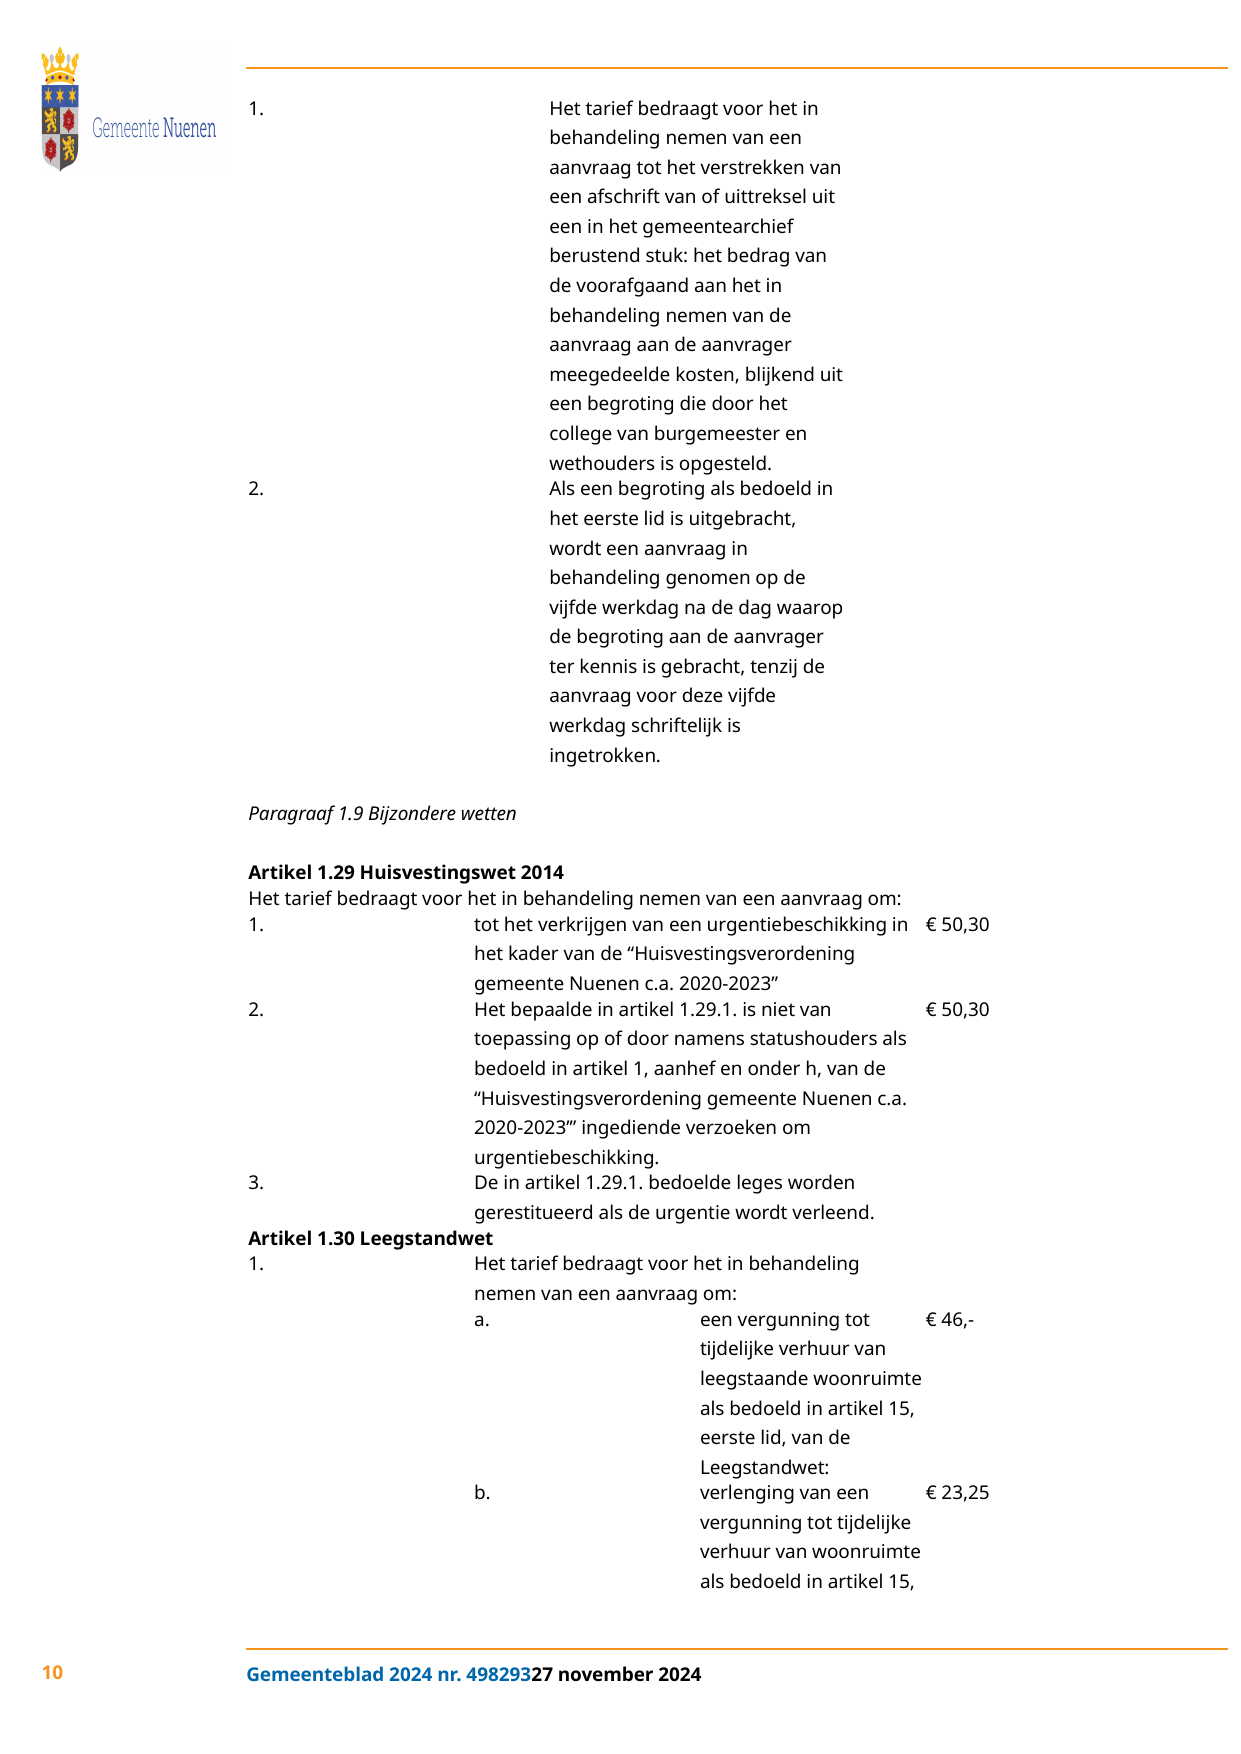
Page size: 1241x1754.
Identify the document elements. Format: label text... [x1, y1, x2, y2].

table_cell 1. [248, 911, 474, 996]
table_cell 2. [248, 996, 474, 1169]
table_cell [926, 1251, 1152, 1306]
table_cell 1. [248, 1251, 474, 1306]
table_cell € 46,- [926, 1306, 1152, 1479]
table_header Artikel 1.29 Huisvestingswet 2014 [248, 860, 926, 885]
table_cell [926, 885, 1152, 911]
table_cell [926, 1170, 1152, 1225]
table_cell verlenging van een vergunning tot tijdelijke verhuur van woonruimte als bedoeld in artikel 15, [700, 1480, 926, 1594]
table_header [926, 860, 1152, 885]
table_cell 1. [248, 95, 549, 476]
table_cell tot het verkrijgen van een urgentiebeschikking in het kader van de “Huisvestingsverordening gemeente Nuenen c.a. 2020-2023” [474, 911, 926, 996]
table_cell [248, 1306, 474, 1479]
table_cell Het bepaalde in artikel 1.29.1. is niet van toepassing op of door namens statushouders als bedoeld in artikel 1, aanhef en onder h, van de “Huisvestingsverordening gemeente Nuenen c.a. 2020-2023’” ingediende verzoeken om urgentiebeschikking. [474, 996, 926, 1169]
table_cell € 50,30 [926, 996, 1152, 1169]
table_cell 2. [248, 476, 549, 767]
table_cell Als een begroting als bedoeld in het eerste lid is uitgebracht, wordt een aanvraag in behandeling genomen op de vijfde werkdag na de dag waarop de begroting aan de aanvrager ter kennis is gebracht, tenzij de aanvraag voor deze vijfde werkdag schriftelijk is ingetrokken. [549, 476, 850, 767]
text Paragraaf 1.9 Bijzondere wetten [248, 800, 1152, 826]
table_cell Het tarief bedraagt voor het in behandeling nemen van een aanvraag tot het verstrekken van een afschrift van of uittreksel uit een in het gemeentearchief berustend stuk: het bedrag van de voorafgaand aan het in behandeling nemen van de aanvraag aan de aanvrager meegedeelde kosten, blijkend uit een begroting die door het college van burgemeester en wethouders is opgesteld. [549, 95, 850, 476]
table_cell [850, 476, 1152, 767]
table_cell b. [474, 1480, 700, 1594]
table_cell [850, 95, 1152, 476]
table_cell a. [474, 1306, 700, 1479]
table_cell Artikel 1.30 Leegstandwet [248, 1225, 926, 1251]
table_cell € 23,25 [926, 1480, 1152, 1594]
table_cell De in artikel 1.29.1. bedoelde leges worden gerestitueerd als de urgentie wordt verleend. [474, 1170, 926, 1225]
table_cell 3. [248, 1170, 474, 1225]
table_cell Het tarief bedraagt voor het in behandeling nemen van een aanvraag om: [248, 885, 926, 911]
table_cell [248, 1480, 474, 1594]
table_cell een vergunning tot tijdelijke verhuur van leegstaande woonruimte als bedoeld in artikel 15, eerste lid, van de Leegstandwet: [700, 1306, 926, 1479]
picture [41, 47, 231, 172]
table_cell € 50,30 [926, 911, 1152, 996]
table_cell [926, 1225, 1152, 1251]
table_cell Het tarief bedraagt voor het in behandeling nemen van een aanvraag om: [474, 1251, 926, 1306]
